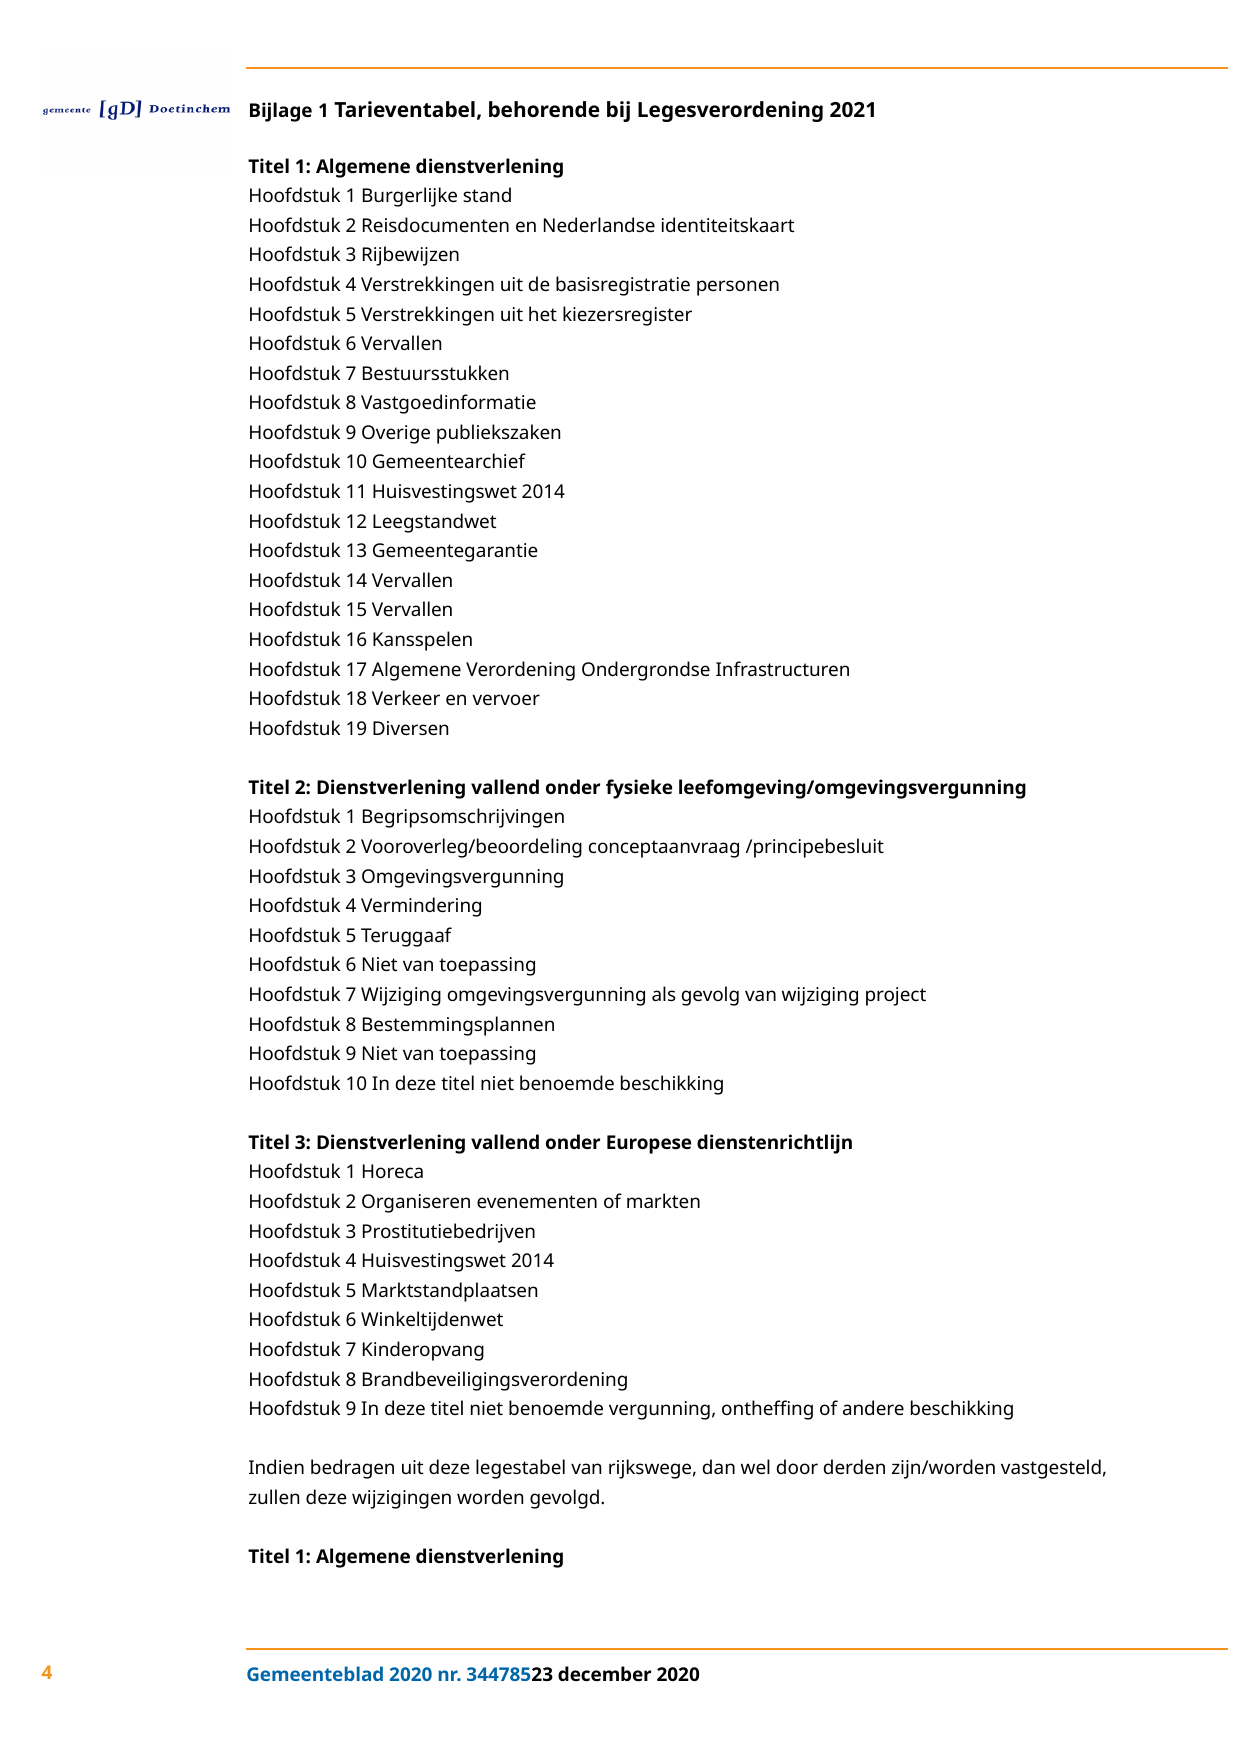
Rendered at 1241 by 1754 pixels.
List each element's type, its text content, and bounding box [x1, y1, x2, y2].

text Hoofdstuk 15 Vervallen [248, 597, 1152, 622]
text Hoofdstuk 4 Huisvestingswet 2014 [248, 1247, 1152, 1273]
text Hoofdstuk 7 Wijziging omgevingsvergunning als gevolg van wijziging project [248, 981, 1152, 1007]
text Hoofdstuk 1 Horeca [248, 1159, 1152, 1184]
text Hoofdstuk 11 Huisvestingswet 2014 [248, 478, 1152, 504]
text Hoofdstuk 3 Omgevingsvergunning [248, 863, 1152, 889]
text Hoofdstuk 7 Kinderopvang [248, 1336, 1152, 1362]
text Hoofdstuk 9 Overige publiekszaken [248, 419, 1152, 445]
text Hoofdstuk 4 Vermindering [248, 892, 1152, 918]
text Hoofdstuk 6 Vervallen [248, 330, 1152, 356]
text Hoofdstuk 10 Gemeentearchief [248, 449, 1152, 474]
text Indien bedragen uit deze legestabel van rijkswege, dan wel door derden zijn/worden vastgesteld, zullen deze wijzigingen worden gevolgd. [248, 1454, 1152, 1510]
text Hoofdstuk 7 Bestuursstukken [248, 360, 1152, 386]
text Hoofdstuk 9 Niet van toepassing [248, 1040, 1152, 1066]
text Hoofdstuk 2 Vooroverleg/beoordeling conceptaanvraag /principebesluit [248, 833, 1152, 859]
text Hoofdstuk 16 Kansspelen [248, 626, 1152, 652]
text Hoofdstuk 2 Reisdocumenten en Nederlandse identiteitskaart [248, 212, 1152, 238]
text Hoofdstuk 8 Bestemmingsplannen [248, 1011, 1152, 1037]
text Hoofdstuk 13 Gemeentegarantie [248, 537, 1152, 563]
text Hoofdstuk 12 Leegstandwet [248, 508, 1152, 534]
text Hoofdstuk 14 Vervallen [248, 567, 1152, 593]
text Hoofdstuk 1 Burgerlijke stand [248, 182, 1152, 208]
text Hoofdstuk 4 Verstrekkingen uit de basisregistratie personen [248, 271, 1152, 297]
text Hoofdstuk 5 Verstrekkingen uit het kiezersregister [248, 301, 1152, 327]
text Hoofdstuk 3 Prostitutiebedrijven [248, 1218, 1152, 1244]
text Titel 2: Dienstverlening vallend onder fysieke leefomgeving/omgevingsvergunning [248, 774, 1152, 800]
text Hoofdstuk 8 Vastgoedinformatie [248, 389, 1152, 415]
text Bijlage 1 Tarieventabel, behorende bij Legesverordening 2021 [248, 95, 1152, 123]
picture [41, 47, 231, 172]
text Hoofdstuk 1 Begripsomschrijvingen [248, 804, 1152, 829]
text Hoofdstuk 6 Winkeltijdenwet [248, 1307, 1152, 1332]
text Hoofdstuk 5 Marktstandplaatsen [248, 1277, 1152, 1303]
text Hoofdstuk 8 Brandbeveiligingsverordening [248, 1366, 1152, 1392]
text Hoofdstuk 6 Niet van toepassing [248, 952, 1152, 977]
text Hoofdstuk 18 Verkeer en vervoer [248, 685, 1152, 711]
text Hoofdstuk 10 In deze titel niet benoemde beschikking [248, 1070, 1152, 1096]
text Titel 3: Dienstverlening vallend onder Europese dienstenrichtlijn [248, 1129, 1152, 1155]
text Titel 1: Algemene dienstverlening [248, 153, 1152, 179]
text Hoofdstuk 9 In deze titel niet benoemde vergunning, ontheffing of andere beschikking [248, 1395, 1152, 1421]
text Hoofdstuk 3 Rijbewijzen [248, 242, 1152, 267]
text Titel 1: Algemene dienstverlening [248, 1543, 1152, 1569]
text Hoofdstuk 5 Teruggaaf [248, 922, 1152, 948]
text Hoofdstuk 19 Diversen [248, 715, 1152, 741]
text Hoofdstuk 2 Organiseren evenementen of markten [248, 1188, 1152, 1214]
text Hoofdstuk 17 Algemene Verordening Ondergrondse Infrastructuren [248, 656, 1152, 682]
